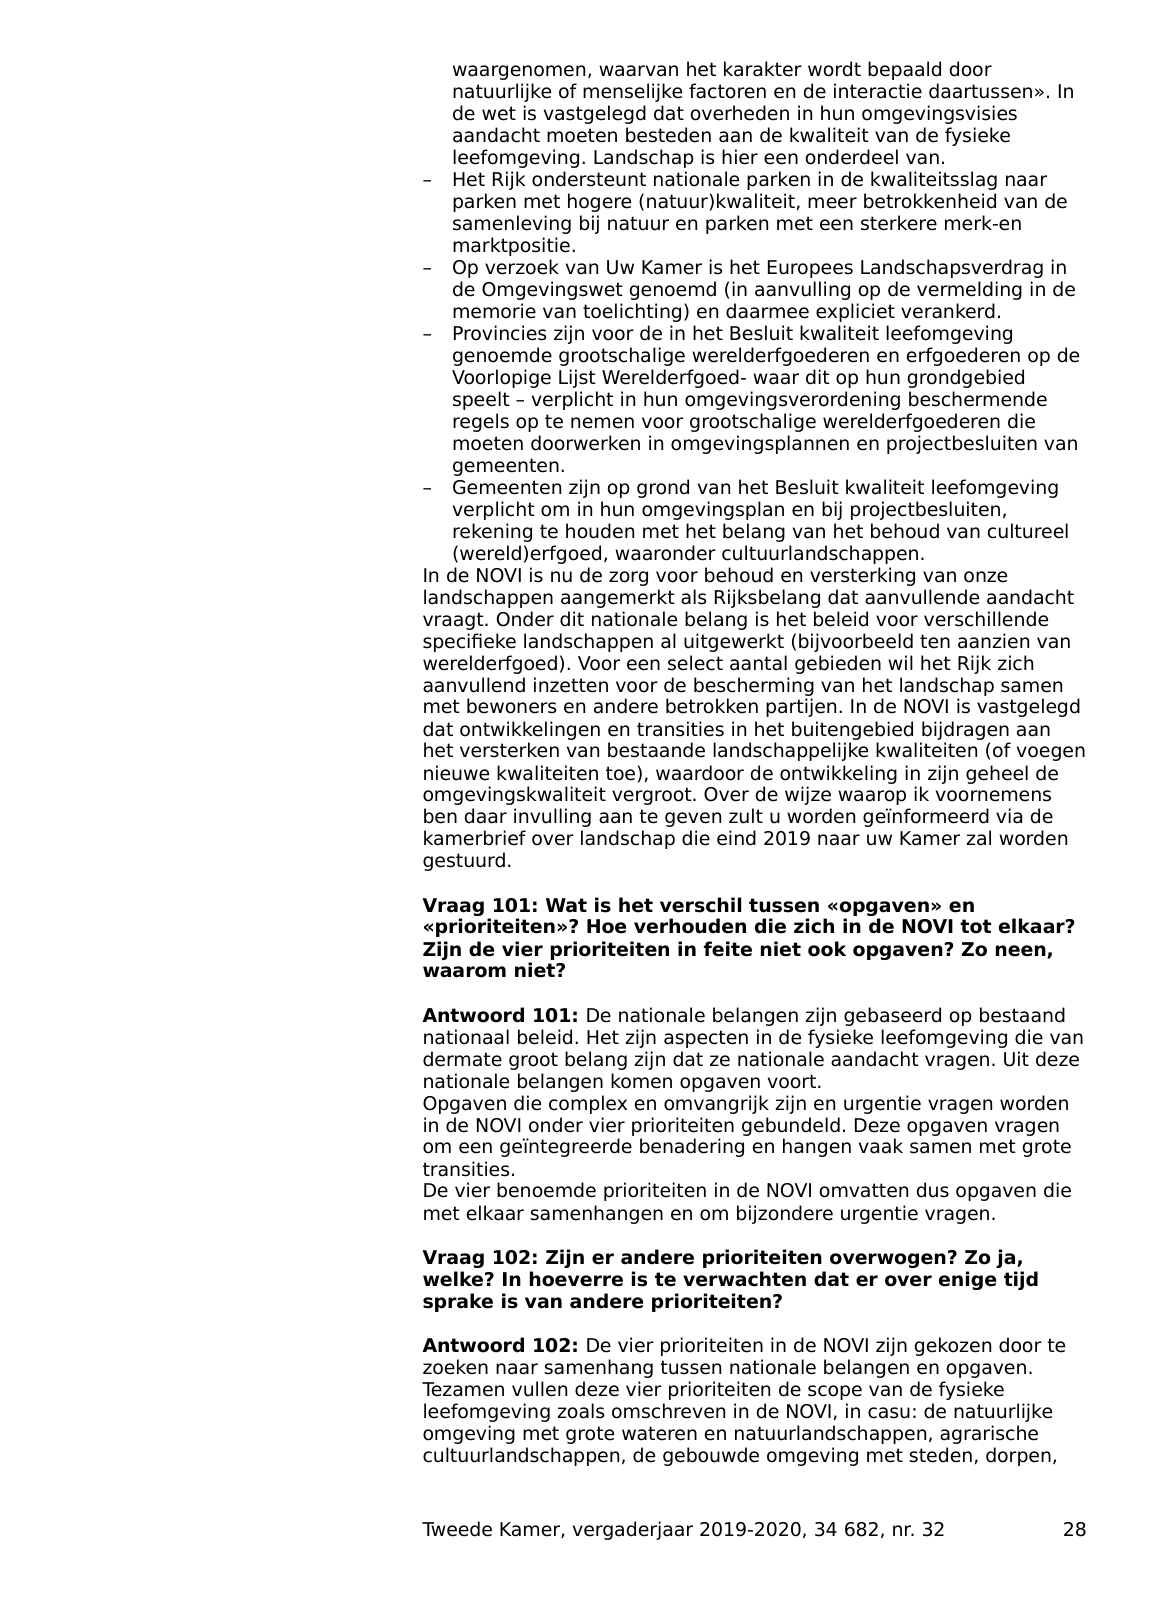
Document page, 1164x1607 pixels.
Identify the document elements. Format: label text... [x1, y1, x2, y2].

text Antwoord 101: De nationale belangen zijn gebaseerd op bestaand nationaal beleid. Het zijn aspecten in de fysieke leefomgeving die van dermate groot belang zijn dat ze nationale aandacht vragen. Uit deze nationale belangen komen opgaven voort. [422, 1004, 1087, 1092]
text Opgaven die complex en omvangrijk zijn en urgentie vragen worden in de NOVI onder vier prioriteiten gebundeld. Deze opgaven vragen om een geïntegreerde benadering en hangen vaak samen met grote transities. [422, 1092, 1087, 1180]
text Antwoord 102: De vier prioriteiten in de NOVI zijn gekozen door te zoeken naar samenhang tussen nationale belangen en opgaven. Tezamen vullen deze vier prioriteiten de scope van de fysieke leefomgeving zoals omschreven in de NOVI, in casu: de natuurlijke omgeving met grote wateren en natuurlandschappen, agrarische cultuurlandschappen, de gebouwde omgeving met steden, dorpen, [422, 1335, 1087, 1467]
subtitle Vraag 101: Wat is het verschil tussen «opgaven» en «prioriteiten»? Hoe verhouden die zich in de NOVI tot elkaar? Zijn de vier prioriteiten in feite niet ook opgaven? Zo neen, waarom niet? [422, 894, 1087, 982]
subtitle Vraag 102: Zijn er andere prioriteiten overwogen? Zo ja, welke? In hoeverre is te verwachten dat er over enige tijd sprake is van andere prioriteiten? [422, 1247, 1087, 1312]
text – Provincies zijn voor de in het Besluit kwaliteit leefomgeving genoemde grootschalige werelderfgoederen en erfgoederen op de Voorlopige Lijst Werelderfgoed- waar dit op hun grondgebied speelt – verplicht in hun omgevingsverordening beschermende regels op te nemen voor grootschalige werelderfgoederen die moeten doorwerken in omgevingsplannen en projectbesluiten van gemeenten. [422, 323, 1087, 477]
text – Op verzoek van Uw Kamer is het Europees Landschapsverdrag in de Omgevingswet genoemd (in aanvulling op de vermelding in de memorie van toelichting) en daarmee expliciet verankerd. [422, 257, 1087, 323]
text – Gemeenten zijn op grond van het Besluit kwaliteit leefomgeving verplicht om in hun omgevingsplan en bij projectbesluiten, rekening te houden met het belang van het behoud van cultureel (wereld)erfgoed, waaronder cultuurlandschappen. [422, 477, 1087, 564]
text In de NOVI is nu de zorg voor behoud en versterking van onze landschappen aangemerkt als Rijksbelang dat aanvullende aandacht vraagt. Onder dit nationale belang is het beleid voor verschillende specifieke landschappen al uitgewerkt (bijvoorbeeld ten aanzien van werelderfgoed). Voor een select aantal gebieden wil het Rijk zich aanvullend inzetten voor de bescherming van het landschap samen met bewoners en andere betrokken partijen. In de NOVI is vastgelegd dat ontwikkelingen en transities in het buitengebied bijdragen aan het versterken van bestaande landschappelijke kwaliteiten (of voegen nieuwe kwaliteiten toe), waardoor de ontwikkeling in zijn geheel de omgevingskwaliteit vergroot. Over de wijze waarop ik voornemens ben daar invulling aan te geven zult u worden geïnformeerd via de kamerbrief over landschap die eind 2019 naar uw Kamer zal worden gestuurd. [422, 564, 1087, 872]
text waargenomen, waarvan het karakter wordt bepaald door natuurlijke of menselijke factoren en de interactie daartussen». In de wet is vastgelegd dat overheden in hun omgevingsvisies aandacht moeten besteden aan de kwaliteit van de fysieke leefomgeving. Landschap is hier een onderdeel van. [422, 59, 1087, 169]
text – Het Rijk ondersteunt nationale parken in de kwaliteitsslag naar parken met hogere (natuur)kwaliteit, meer betrokkenheid van de samenleving bij natuur en parken met een sterkere merk-en marktpositie. [422, 169, 1087, 257]
text De vier benoemde prioriteiten in de NOVI omvatten dus opgaven die met elkaar samenhangen en om bijzondere urgentie vragen. [422, 1180, 1087, 1224]
